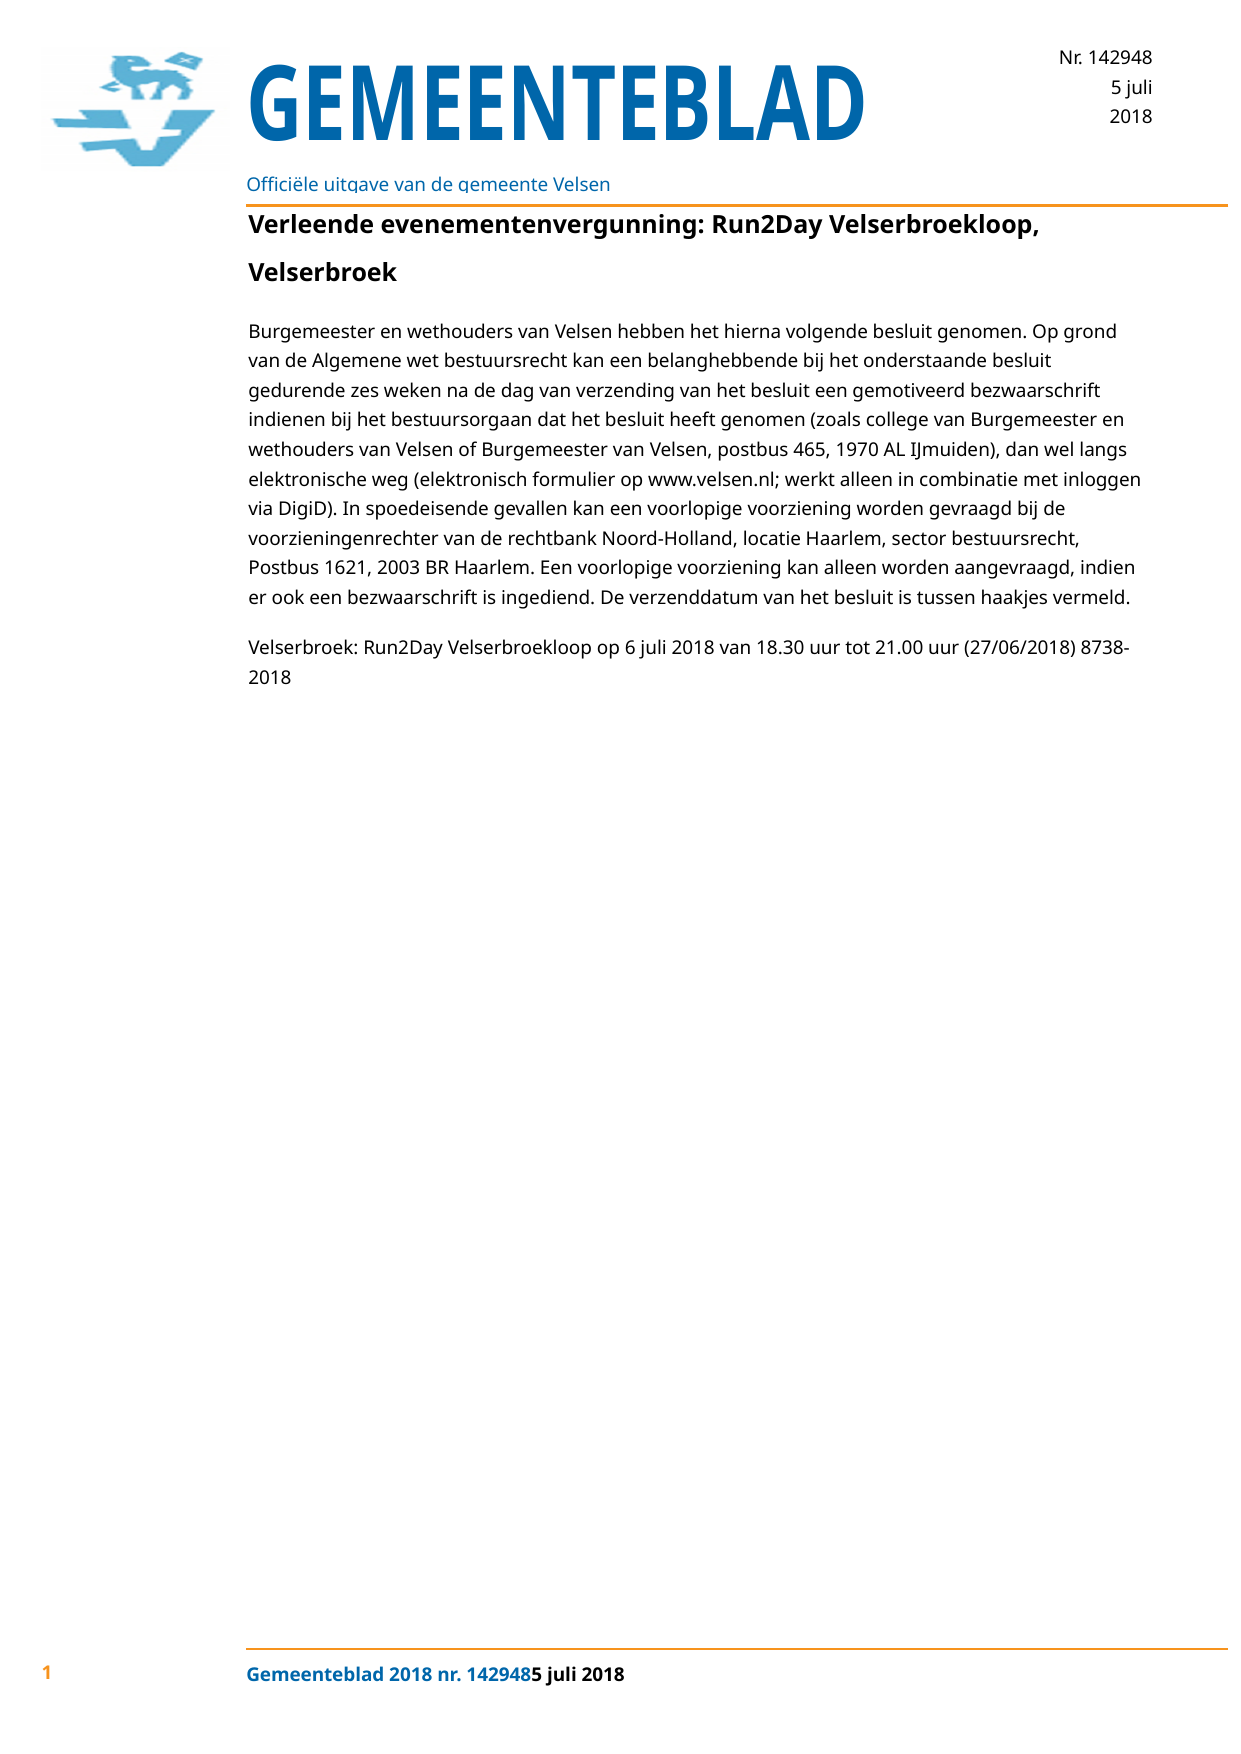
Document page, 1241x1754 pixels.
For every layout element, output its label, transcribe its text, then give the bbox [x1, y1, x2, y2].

text Verleende evenementenvergunning: Run2Day Velserbroekloop, Velserbroek [248, 207, 1152, 288]
text Burgemeester en wethouders van Velsen hebben het hierna volgende besluit genomen. Op grond van de Algemene wet bestuursrecht kan een belanghebbende bij het onderstaande besluit gedurende zes weken na de dag van verzending van het besluit een gemotiveerd bezwaarschrift indienen bij het bestuursorgaan dat het besluit heeft genomen (zoals college van Burgemeester en wethouders van Velsen of Burgemeester van Velsen, postbus 465, 1970 AL IJmuiden), dan wel langs elektronische weg (elektronisch formulier op www.velsen.nl; werkt alleen in combinatie met inloggen via DigiD). In spoedeisende gevallen kan een voorlopige voorziening worden gevraagd bij de voorzieningenrechter van de rechtbank Noord-Holland, locatie Haarlem, sector bestuursrecht, Postbus 1621, 2003 BR Haarlem. Een voorlopige voorziening kan alleen worden aangevraagd, indien er ook een bezwaarschrift is ingediend. De verzenddatum van het besluit is tussen haakjes vermeld. [248, 318, 1152, 610]
text Velserbroek: Run2Day Velserbroekloop op 6 juli 2018 van 18.30 uur tot 21.00 uur (27/06/2018) 8738-2018 [248, 634, 1152, 690]
picture [41, 47, 231, 172]
